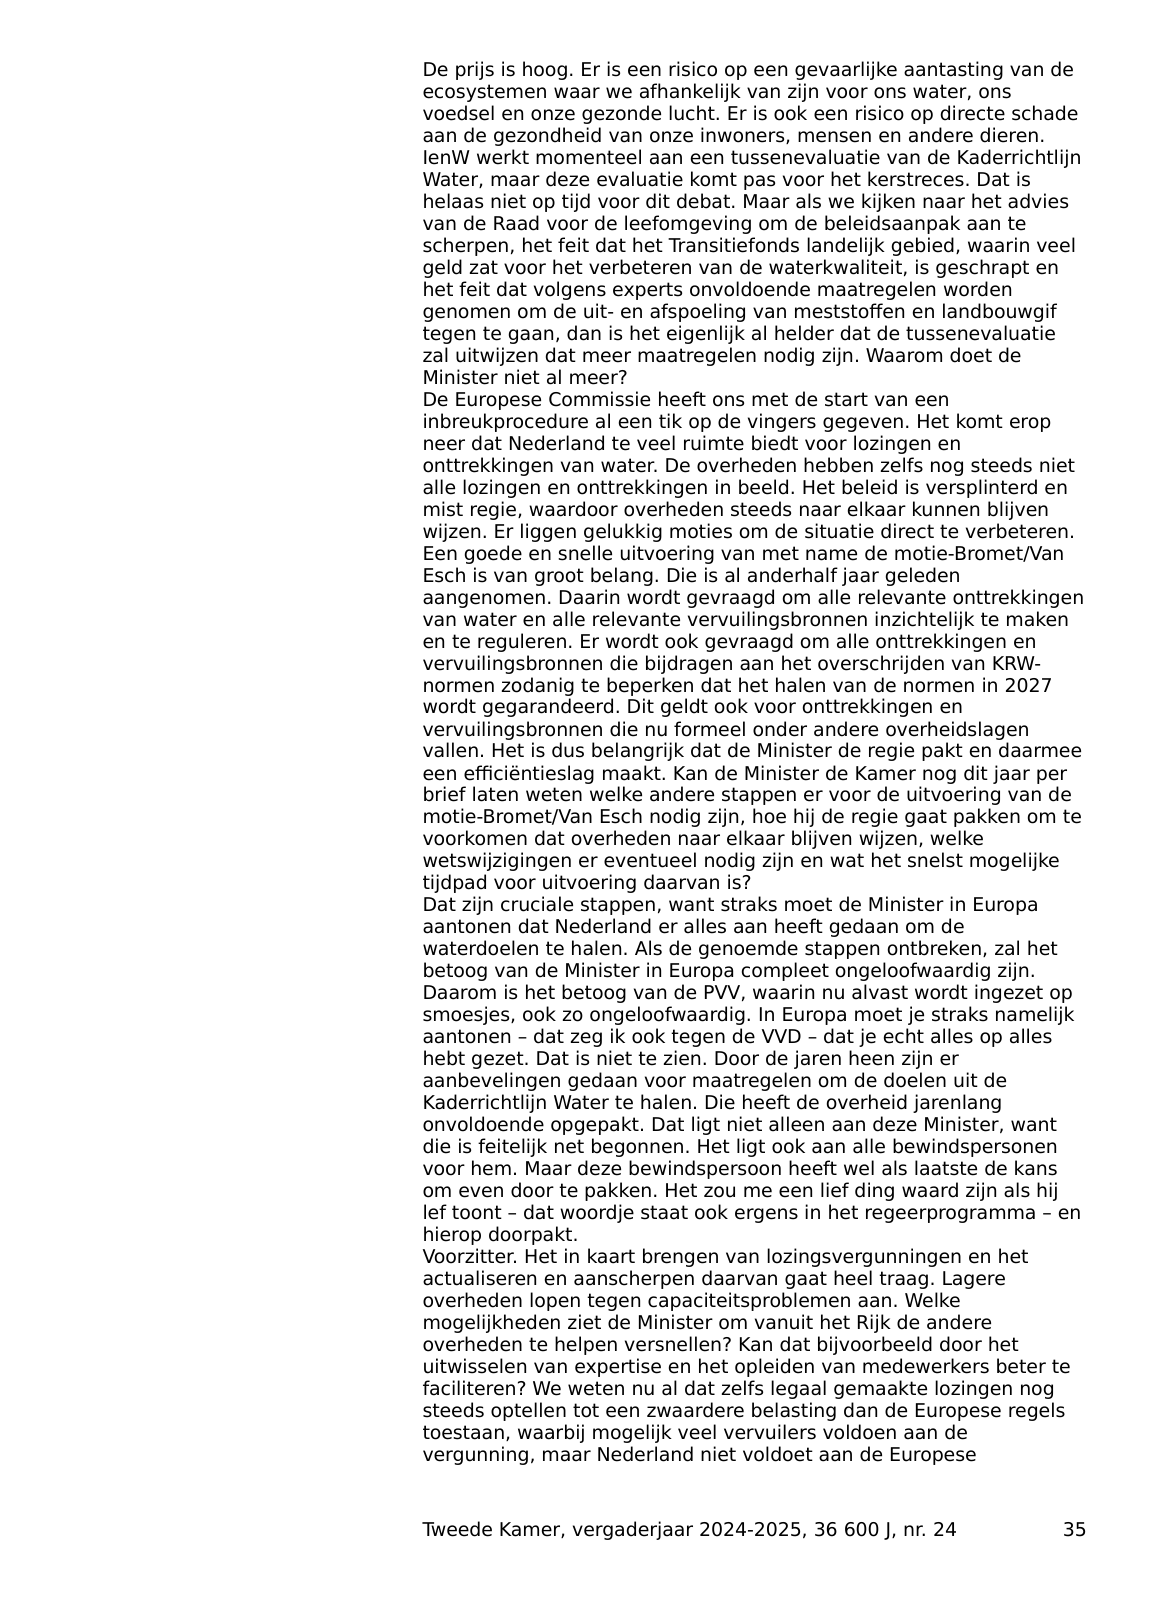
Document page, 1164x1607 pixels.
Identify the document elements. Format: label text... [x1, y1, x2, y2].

text De Europese Commissie heeft ons met de start van een inbreukprocedure al een tik op de vingers gegeven. Het komt erop neer dat Nederland te veel ruimte biedt voor lozingen en onttrekkingen van water. De overheden hebben zelfs nog steeds niet alle lozingen en onttrekkingen in beeld. Het beleid is versplinterd en mist regie, waardoor overheden steeds naar elkaar kunnen blijven wijzen. Er liggen gelukkig moties om de situatie direct te verbeteren. Een goede en snelle uitvoering van met name de motie-Bromet/Van Esch is van groot belang. Die is al anderhalf jaar geleden aangenomen. Daarin wordt gevraagd om alle relevante onttrekkingen van water en alle relevante vervuilingsbronnen inzichtelijk te maken en te reguleren. Er wordt ook gevraagd om alle onttrekkingen en vervuilingsbronnen die bijdragen aan het overschrijden van KRW-normen zodanig te beperken dat het halen van de normen in 2027 wordt gegarandeerd. Dit geldt ook voor onttrekkingen en vervuilingsbronnen die nu formeel onder andere overheidslagen vallen. Het is dus belangrijk dat de Minister de regie pakt en daarmee een efficiëntieslag maakt. Kan de Minister de Kamer nog dit jaar per brief laten weten welke andere stappen er voor de uitvoering van de motie-Bromet/Van Esch nodig zijn, hoe hij de regie gaat pakken om te voorkomen dat overheden naar elkaar blijven wijzen, welke wetswijzigingen er eventueel nodig zijn en wat het snelst mogelijke tijdpad voor uitvoering daarvan is? [422, 389, 1087, 894]
text De prijs is hoog. Er is een risico op een gevaarlijke aantasting van de ecosystemen waar we afhankelijk van zijn voor ons water, ons voedsel en onze gezonde lucht. Er is ook een risico op directe schade aan de gezondheid van onze inwoners, mensen en andere dieren. IenW werkt momenteel aan een tussenevaluatie van de Kaderrichtlijn Water, maar deze evaluatie komt pas voor het kerstreces. Dat is helaas niet op tijd voor dit debat. Maar als we kijken naar het advies van de Raad voor de leefomgeving om de beleidsaanpak aan te scherpen, het feit dat het Transitiefonds landelijk gebied, waarin veel geld zat voor het verbeteren van de waterkwaliteit, is geschrapt en het feit dat volgens experts onvoldoende maatregelen worden genomen om de uit- en afspoeling van meststoffen en landbouwgif tegen te gaan, dan is het eigenlijk al helder dat de tussenevaluatie zal uitwijzen dat meer maatregelen nodig zijn. Waarom doet de Minister niet al meer? [422, 59, 1087, 389]
text Dat zijn cruciale stappen, want straks moet de Minister in Europa aantonen dat Nederland er alles aan heeft gedaan om de waterdoelen te halen. Als de genoemde stappen ontbreken, zal het betoog van de Minister in Europa compleet ongeloofwaardig zijn. Daarom is het betoog van de PVV, waarin nu alvast wordt ingezet op smoesjes, ook zo ongeloofwaardig. In Europa moet je straks namelijk aantonen – dat zeg ik ook tegen de VVD – dat je echt alles op alles hebt gezet. Dat is niet te zien. Door de jaren heen zijn er aanbevelingen gedaan voor maatregelen om de doelen uit de Kaderrichtlijn Water te halen. Die heeft de overheid jarenlang onvoldoende opgepakt. Dat ligt niet alleen aan deze Minister, want die is feitelijk net begonnen. Het ligt ook aan alle bewindspersonen voor hem. Maar deze bewindspersoon heeft wel als laatste de kans om even door te pakken. Het zou me een lief ding waard zijn als hij lef toont – dat woordje staat ook ergens in het regeerprogramma – en hierop doorpakt. [422, 894, 1087, 1246]
text Voorzitter. Het in kaart brengen van lozingsvergunningen en het actualiseren en aanscherpen daarvan gaat heel traag. Lagere overheden lopen tegen capaciteitsproblemen aan. Welke mogelijkheden ziet de Minister om vanuit het Rijk de andere overheden te helpen versnellen? Kan dat bijvoorbeeld door het uitwisselen van expertise en het opleiden van medewerkers beter te faciliteren? We weten nu al dat zelfs legaal gemaakte lozingen nog steeds optellen tot een zwaardere belasting dan de Europese regels toestaan, waarbij mogelijk veel vervuilers voldoen aan de vergunning, maar Nederland niet voldoet aan de Europese [422, 1246, 1087, 1466]
